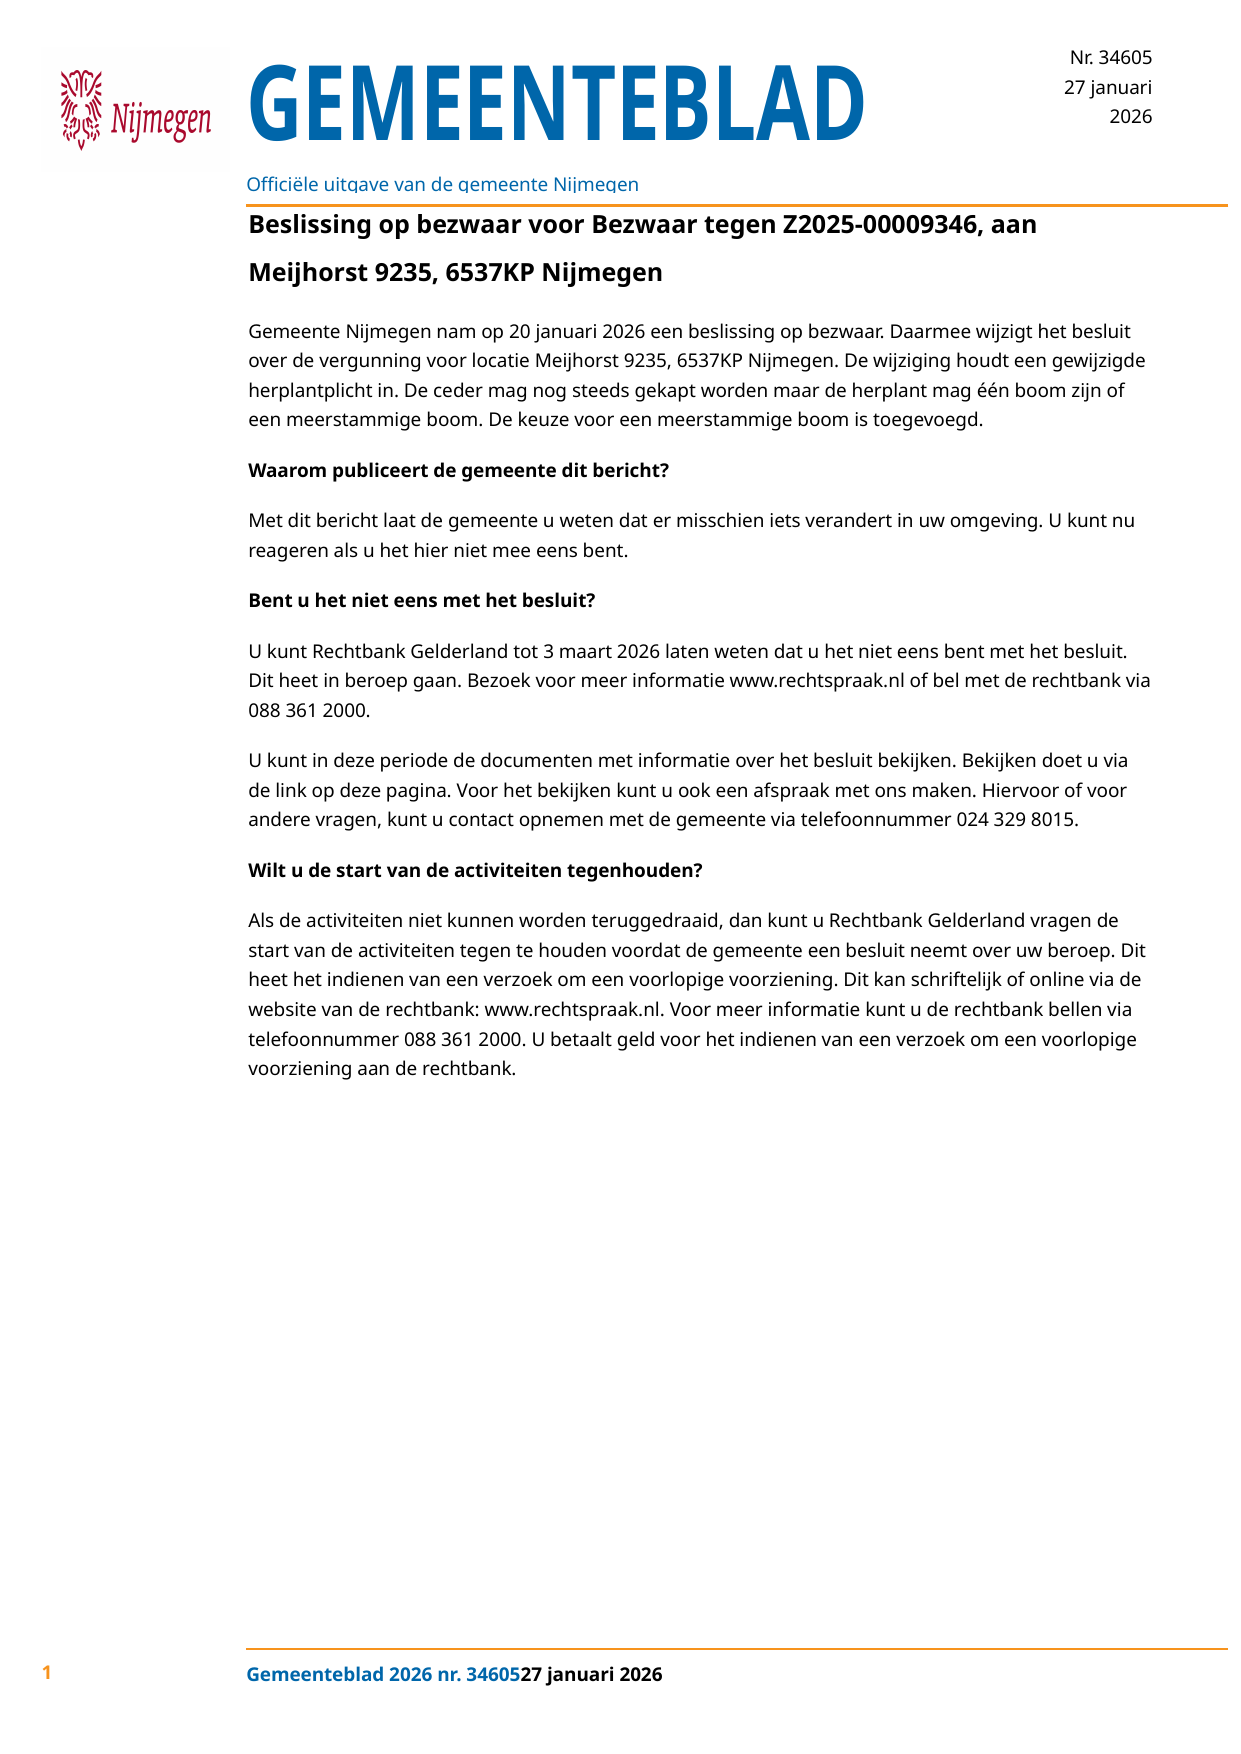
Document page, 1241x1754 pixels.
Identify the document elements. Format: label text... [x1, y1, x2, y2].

text U kunt Rechtbank Gelderland tot 3 maart 2026 laten weten dat u het niet eens bent met het besluit. Dit heet in beroep gaan. Bezoek voor meer informatie www.rechtspraak.nl of bel met de rechtbank via 088 361 2000. [248, 638, 1152, 723]
text Waarom publiceert de gemeente dit bericht? [248, 457, 1152, 483]
text Met dit bericht laat de gemeente u weten dat er misschien iets verandert in uw omgeving. U kunt nu reageren als u het hier niet mee eens bent. [248, 507, 1152, 563]
picture [41, 47, 231, 172]
text Bent u het niet eens met het besluit? [248, 587, 1152, 613]
text Als de activiteiten niet kunnen worden teruggedraaid, dan kunt u Rechtbank Gelderland vragen de start van de activiteiten tegen te houden voordat de gemeente een besluit neemt over uw beroep. Dit heet het indienen van een verzoek om een voorlopige voorziening. Dit kan schriftelijk of online via de website van de rechtbank: www.rechtspraak.nl. Voor meer informatie kunt u de rechtbank bellen via telefoonnummer 088 361 2000. U betaalt geld voor het indienen van een verzoek om een voorlopige voorziening aan de rechtbank. [248, 907, 1152, 1081]
text Wilt u de start van de activiteiten tegenhouden? [248, 857, 1152, 883]
text U kunt in deze periode de documenten met informatie over het besluit bekijken. Bekijken doet u via de link op deze pagina. Voor het bekijken kunt u ook een afspraak met ons maken. Hiervoor of voor andere vragen, kunt u contact opnemen met de gemeente via telefoonnummer 024 329 8015. [248, 747, 1152, 832]
text Beslissing op bezwaar voor Bezwaar tegen Z2025-00009346, aan Meijhorst 9235, 6537KP Nijmegen [248, 207, 1152, 288]
text Gemeente Nijmegen nam op 20 januari 2026 een beslissing op bezwaar. Daarmee wijzigt het besluit over de vergunning voor locatie Meijhorst 9235, 6537KP Nijmegen. De wijziging houdt een gewijzigde herplantplicht in. De ceder mag nog steeds gekapt worden maar de herplant mag één boom zijn of een meerstammige boom. De keuze voor een meerstammige boom is toegevoegd. [248, 318, 1152, 432]
